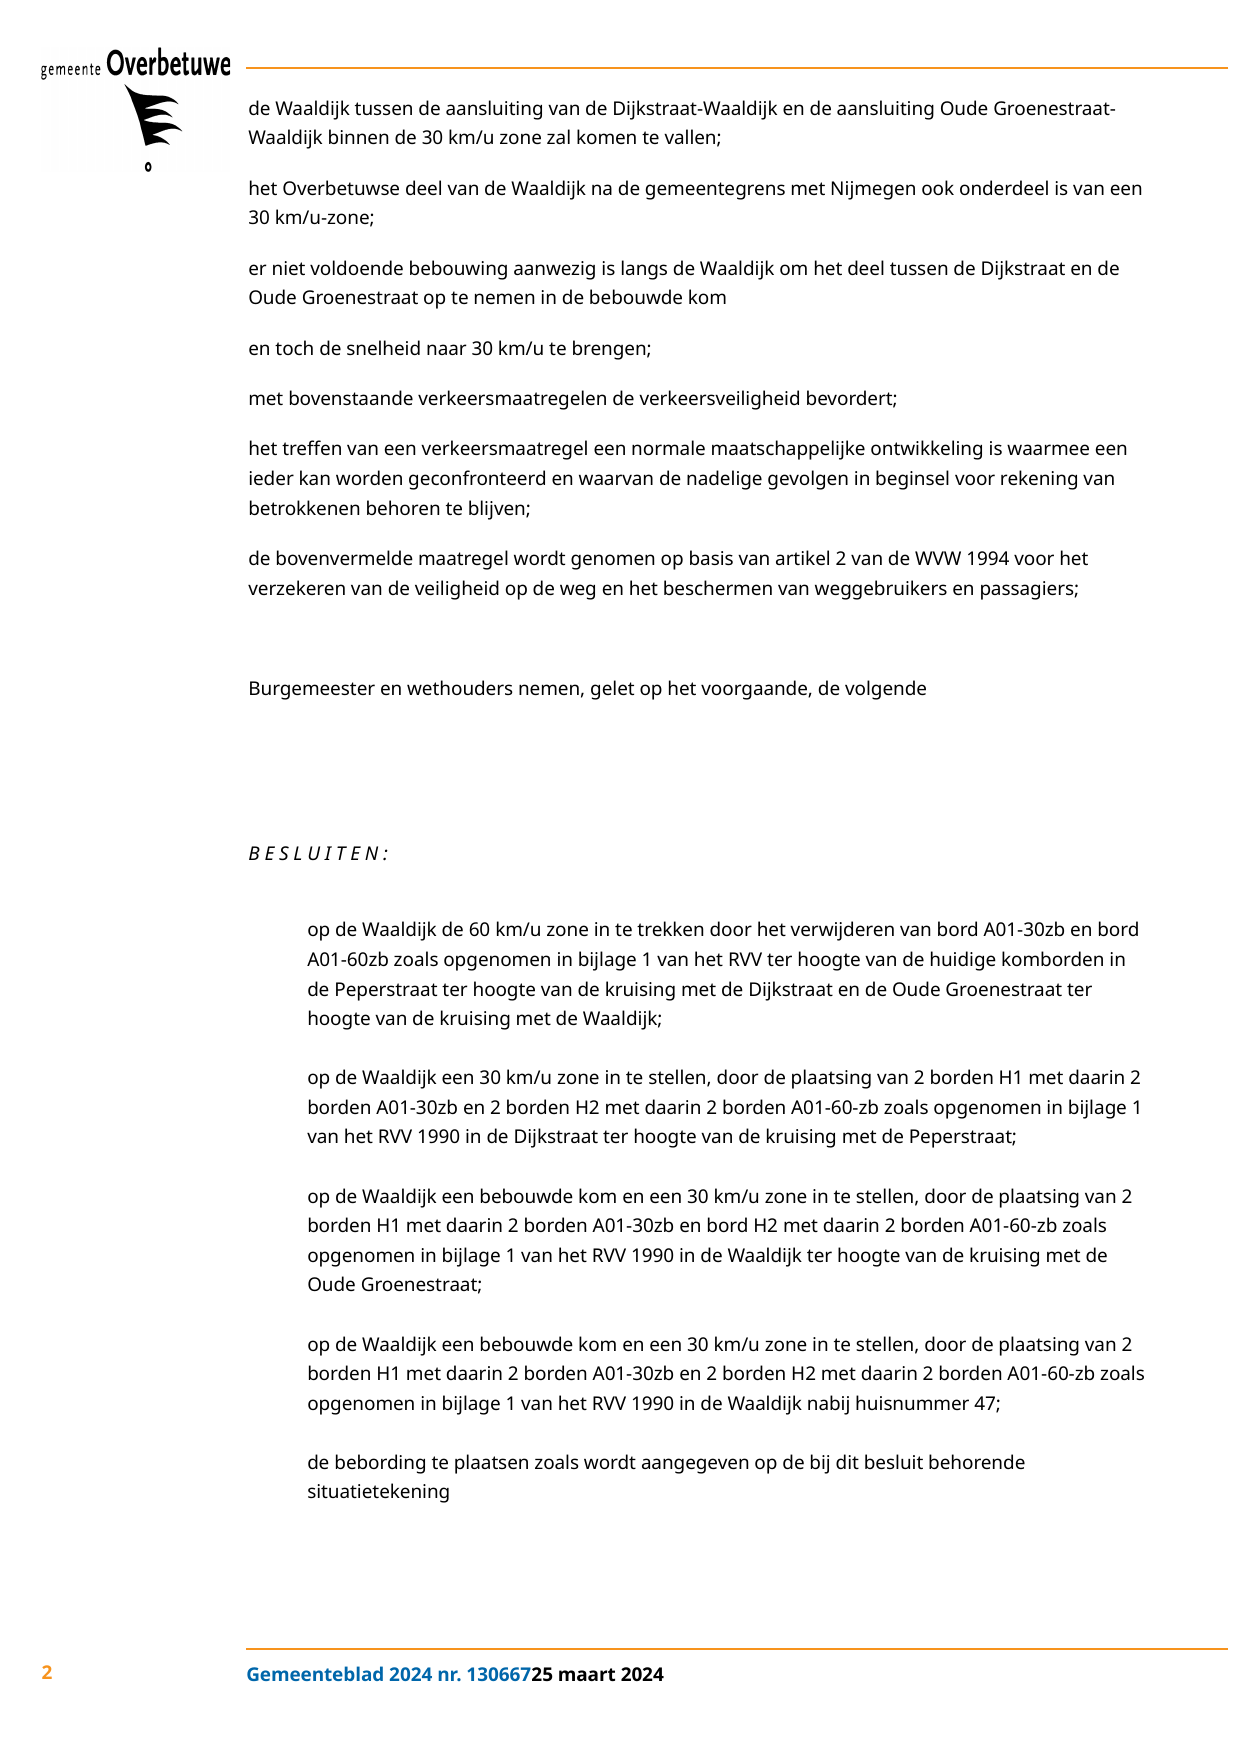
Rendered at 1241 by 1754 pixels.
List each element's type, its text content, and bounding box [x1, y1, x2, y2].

text de Waaldijk tussen de aansluiting van de Dijkstraat-Waaldijk en de aansluiting Oude Groenestraat-Waaldijk binnen de 30 km/u zone zal komen te vallen; [248, 95, 1152, 150]
text Burgemeester en wethouders nemen, gelet op het voorgaande, de volgende [248, 676, 1152, 701]
text B E S L U I T E N : [248, 840, 1152, 866]
text de bovenvermelde maatregel wordt genomen op basis van artikel 2 van de WVW 1994 voor het verzekeren van de veiligheid op de weg en het beschermen van weggebruikers en passagiers; [248, 545, 1152, 601]
text en toch de snelheid naar 30 km/u te brengen; [248, 335, 1152, 361]
list op de Waaldijk de 60 km/u zone in te trekken door het verwijderen van bord A01-30zb en bord A01-60zb zoals opgenomen in bijlage 1 van het RVV ter hoogte van de huidige komborden in de Peperstraat ter hoogte van de kruising met de Dijkstraat en de Oude Groenestraat ter hoogte van de kruising met de Waaldijk; [248, 917, 1152, 1031]
list op de Waaldijk een 30 km/u zone in te stellen, door de plaatsing van 2 borden H1 met daarin 2 borden A01-30zb en 2 borden H2 met daarin 2 borden A01-60-zb zoals opgenomen in bijlage 1 van het RVV 1990 in de Dijkstraat ter hoogte van de kruising met de Peperstraat; [248, 1064, 1152, 1149]
list op de Waaldijk een bebouwde kom en een 30 km/u zone in te stellen, door de plaatsing van 2 borden H1 met daarin 2 borden A01-30zb en 2 borden H2 met daarin 2 borden A01-60-zb zoals opgenomen in bijlage 1 van het RVV 1990 in de Waaldijk nabij huisnummer 47; [248, 1331, 1152, 1416]
text het treffen van een verkeersmaatregel een normale maatschappelijke ontwikkeling is waarmee een ieder kan worden geconfronteerd en waarvan de nadelige gevolgen in beginsel voor rekening van betrokkenen behoren te blijven; [248, 436, 1152, 521]
text het Overbetuwse deel van de Waaldijk na de gemeentegrens met Nijmegen ook onderdeel is van een 30 km/u-zone; [248, 175, 1152, 230]
list op de Waaldijk een bebouwde kom en een 30 km/u zone in te stellen, door de plaatsing van 2 borden H1 met daarin 2 borden A01-30zb en bord H2 met daarin 2 borden A01-60-zb zoals opgenomen in bijlage 1 van het RVV 1990 in de Waaldijk ter hoogte van de kruising met de Oude Groenestraat; [248, 1183, 1152, 1297]
text er niet voldoende bebouwing aanwezig is langs de Waaldijk om het deel tussen de Dijkstraat en de Oude Groenestraat op te nemen in de bebouwde kom [248, 255, 1152, 310]
list de bebording te plaatsen zoals wordt aangegeven op de bij dit besluit behorende situatietekening [248, 1449, 1152, 1504]
text met bovenstaande verkeersmaatregelen de verkeersveiligheid bevordert; [248, 385, 1152, 411]
picture [41, 47, 231, 172]
